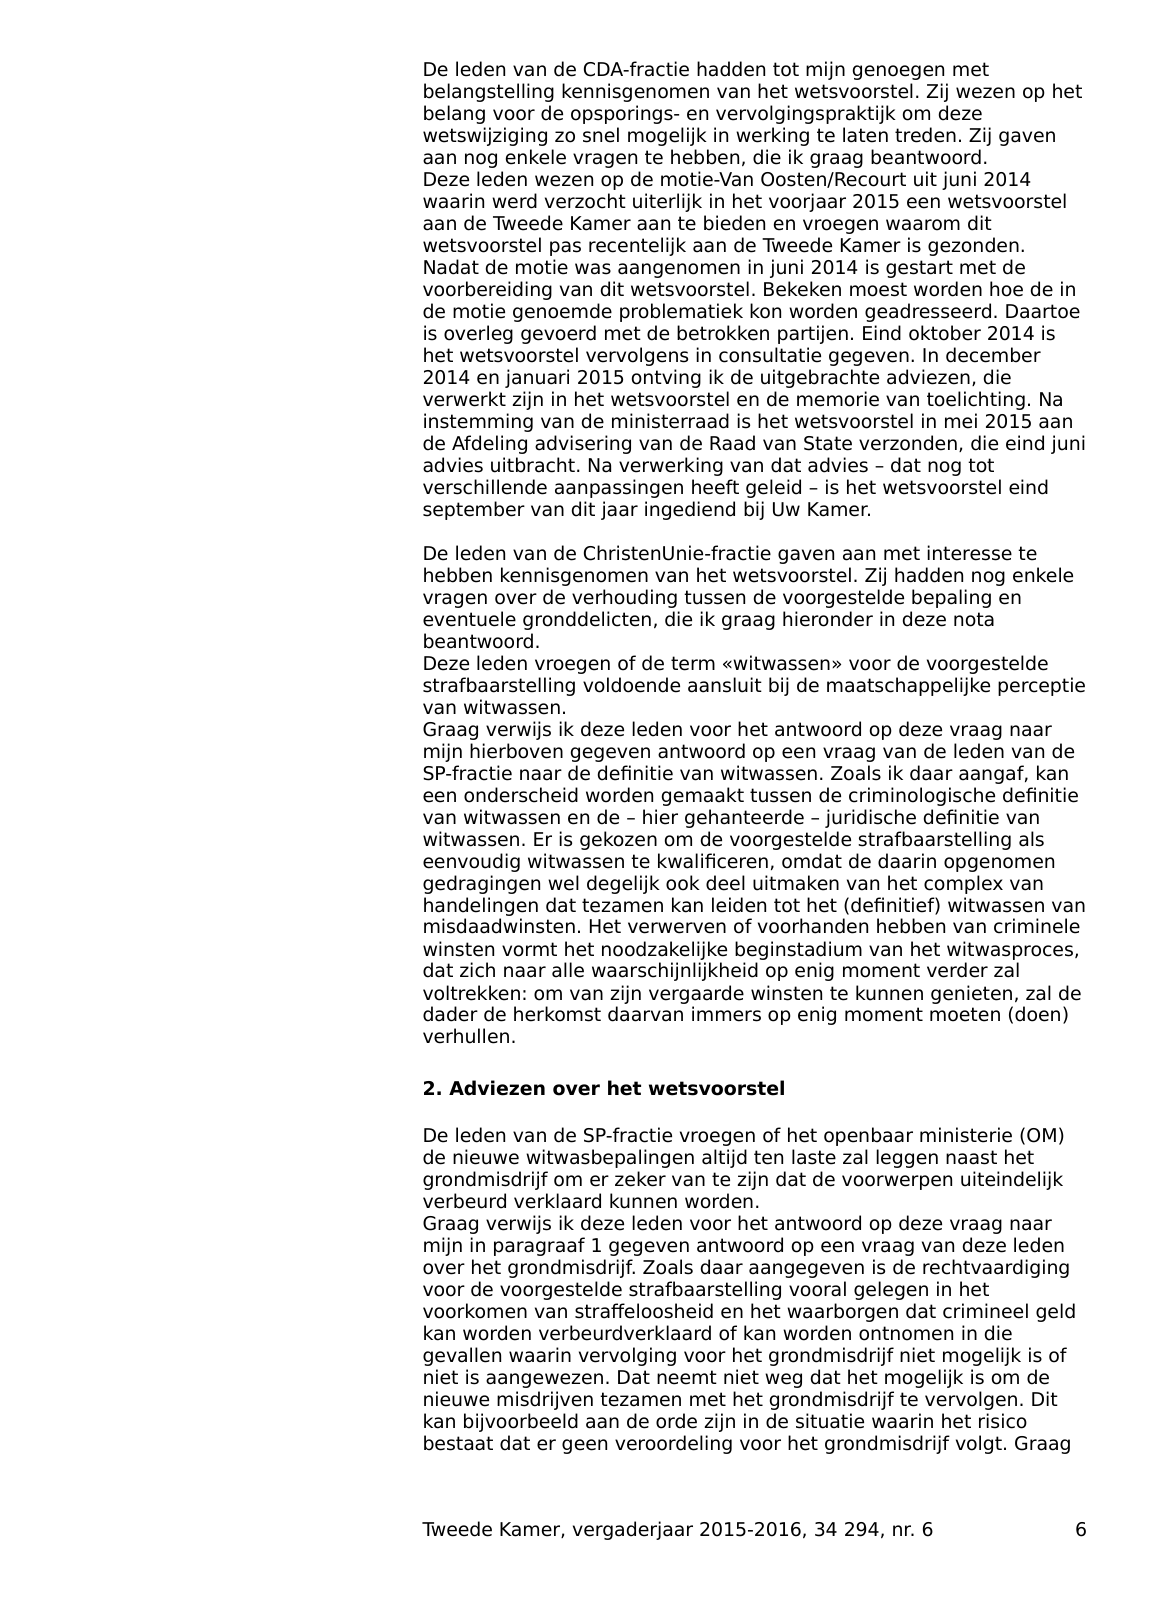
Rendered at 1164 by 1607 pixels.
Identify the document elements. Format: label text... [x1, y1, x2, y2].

text Graag verwijs ik deze leden voor het antwoord op deze vraag naar mijn in paragraaf 1 gegeven antwoord op een vraag van deze leden over het grondmisdrijf. Zoals daar aangegeven is de rechtvaardiging voor de voorgestelde strafbaarstelling vooral gelegen in het voorkomen van straffeloosheid en het waarborgen dat crimineel geld kan worden verbeurdverklaard of kan worden ontnomen in die gevallen waarin vervolging voor het grondmisdrijf niet mogelijk is of niet is aangewezen. Dat neemt niet weg dat het mogelijk is om de nieuwe misdrijven tezamen met het grondmisdrijf te vervolgen. Dit kan bijvoorbeeld aan de orde zijn in de situatie waarin het risico bestaat dat er geen veroordeling voor het grondmisdrijf volgt. Graag [422, 1213, 1087, 1455]
text Nadat de motie was aangenomen in juni 2014 is gestart met de voorbereiding van dit wetsvoorstel. Bekeken moest worden hoe de in de motie genoemde problematiek kon worden geadresseerd. Daartoe is overleg gevoerd met de betrokken partijen. Eind oktober 2014 is het wetsvoorstel vervolgens in consultatie gegeven. In december 2014 en januari 2015 ontving ik de uitgebrachte adviezen, die verwerkt zijn in het wetsvoorstel en de memorie van toelichting. Na instemming van de ministerraad is het wetsvoorstel in mei 2015 aan de Afdeling advisering van de Raad van State verzonden, die eind juni advies uitbracht. Na verwerking van dat advies – dat nog tot verschillende aanpassingen heeft geleid – is het wetsvoorstel eind september van dit jaar ingediend bij Uw Kamer. [422, 257, 1087, 521]
text De leden van de SP-fractie vroegen of het openbaar ministerie (OM) de nieuwe witwasbepalingen altijd ten laste zal leggen naast het grondmisdrijf om er zeker van te zijn dat de voorwerpen uiteindelijk verbeurd verklaard kunnen worden. [422, 1125, 1087, 1213]
text Graag verwijs ik deze leden voor het antwoord op deze vraag naar mijn hierboven gegeven antwoord op een vraag van de leden van de SP-fractie naar de definitie van witwassen. Zoals ik daar aangaf, kan een onderscheid worden gemaakt tussen de criminologische definitie van witwassen en de – hier gehanteerde – juridische definitie van witwassen. Er is gekozen om de voorgestelde strafbaarstelling als eenvoudig witwassen te kwalificeren, omdat de daarin opgenomen gedragingen wel degelijk ook deel uitmaken van het complex van handelingen dat tezamen kan leiden tot het (definitief) witwassen van misdaadwinsten. Het verwerven of voorhanden hebben van criminele winsten vormt het noodzakelijke beginstadium van het witwasproces, dat zich naar alle waarschijnlijkheid op enig moment verder zal voltrekken: om van zijn vergaarde winsten te kunnen genieten, zal de dader de herkomst daarvan immers op enig moment moeten (doen) verhullen. [422, 719, 1087, 1048]
text De leden van de CDA-fractie hadden tot mijn genoegen met belangstelling kennisgenomen van het wetsvoorstel. Zij wezen op het belang voor de opsporings- en vervolgingspraktijk om deze wetswijziging zo snel mogelijk in werking te laten treden. Zij gaven aan nog enkele vragen te hebben, die ik graag beantwoord. [422, 59, 1087, 169]
text De leden van de ChristenUnie-fractie gaven aan met interesse te hebben kennisgenomen van het wetsvoorstel. Zij hadden nog enkele vragen over de verhouding tussen de voorgestelde bepaling en eventuele gronddelicten, die ik graag hieronder in deze nota beantwoord. [422, 543, 1087, 653]
subtitle 2. Adviezen over het wetsvoorstel [422, 1078, 1087, 1100]
text Deze leden vroegen of de term «witwassen» voor de voorgestelde strafbaarstelling voldoende aansluit bij de maatschappelijke perceptie van witwassen. [422, 653, 1087, 719]
text Deze leden wezen op de motie-Van Oosten/Recourt uit juni 2014 waarin werd verzocht uiterlijk in het voorjaar 2015 een wetsvoorstel aan de Tweede Kamer aan te bieden en vroegen waarom dit wetsvoorstel pas recentelijk aan de Tweede Kamer is gezonden. [422, 169, 1087, 257]
